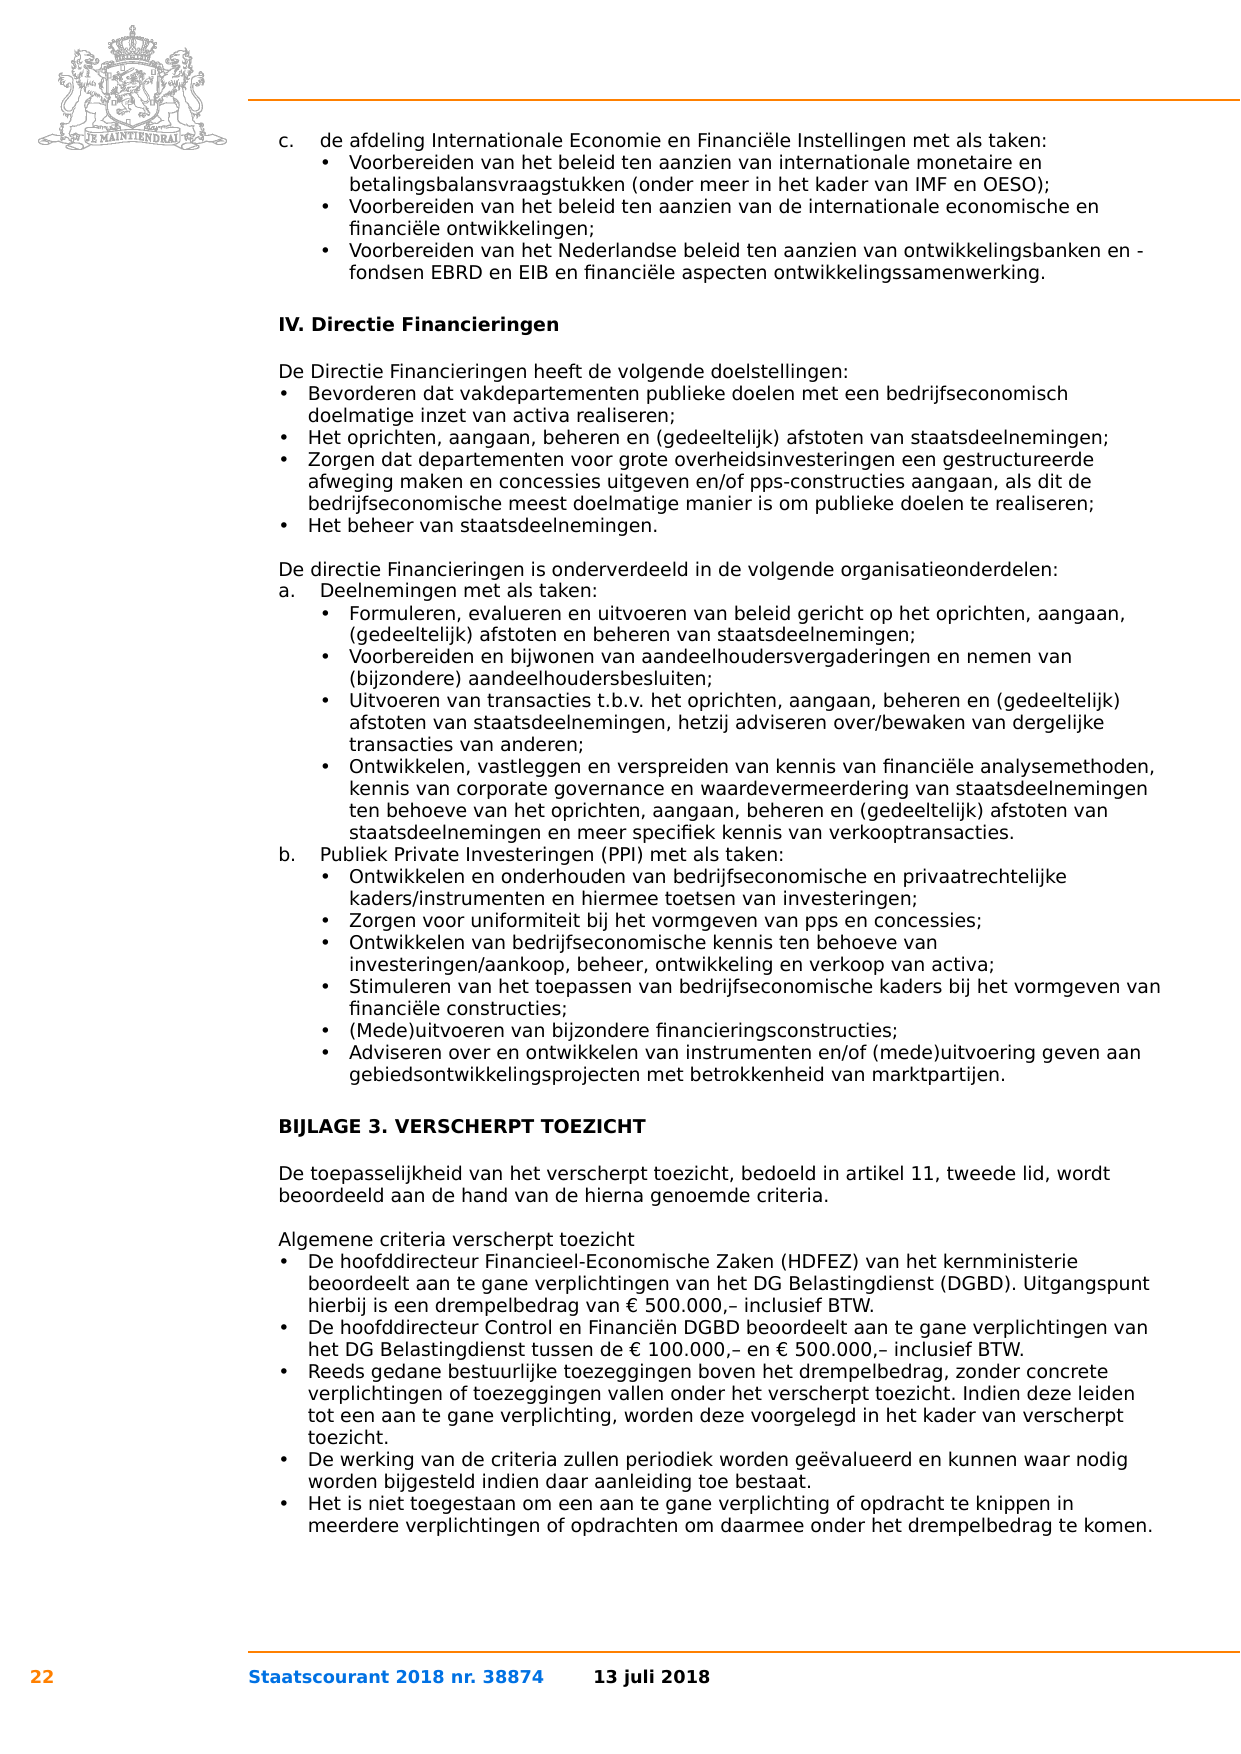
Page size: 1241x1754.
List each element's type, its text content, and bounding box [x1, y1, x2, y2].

text De directie Financieringen is onderverdeeld in de volgende organisatieonderdelen: [278, 558, 1163, 580]
text • Zorgen dat departementen voor grote overheidsinvesteringen een gestructureerde afweging maken en concessies uitgeven en/of pps-constructies aangaan, als dit de bedrijfseconomische meest doelmatige manier is om publieke doelen te realiseren; [278, 449, 1163, 514]
text • De hoofddirecteur Control en Financiën DGBD beoordeelt aan te gane verplichtingen van het DG Belastingdienst tussen de € 100.000,– en € 500.000,– inclusief BTW. [278, 1317, 1163, 1361]
text • Ontwikkelen van bedrijfseconomische kennis ten behoeve van investeringen/aankoop, beheer, ontwikkeling en verkoop van activa; [319, 932, 1163, 976]
text • De werking van de criteria zullen periodiek worden geëvalueerd en kunnen waar nodig worden bijgesteld indien daar aanleiding toe bestaat. [278, 1448, 1163, 1492]
text b. Publiek Private Investeringen (PPI) met als taken: [278, 844, 1163, 866]
text c. de afdeling Internationale Economie en Financiële Instellingen met als taken: [278, 130, 1163, 152]
subtitle IV. Directie Financieringen [278, 314, 1163, 336]
text De toepasselijkheid van het verscherpt toezicht, bedoeld in artikel 11, tweede lid, wordt beoordeeld aan de hand van de hierna genoemde criteria. [278, 1163, 1163, 1207]
text • Stimuleren van het toepassen van bedrijfseconomische kaders bij het vormgeven van financiële constructies; [319, 976, 1163, 1020]
text • Voorbereiden van het beleid ten aanzien van internationale monetaire en betalingsbalansvraagstukken (onder meer in het kader van IMF en OESO); [319, 152, 1163, 196]
text • Uitvoeren van transacties t.b.v. het oprichten, aangaan, beheren en (gedeeltelijk) afstoten van staatsdeelnemingen, hetzij adviseren over/bewaken van dergelijke transacties van anderen; [319, 690, 1163, 756]
subtitle BIJLAGE 3. VERSCHERPT TOEZICHT [278, 1116, 1163, 1138]
text • Formuleren, evalueren en uitvoeren van beleid gericht op het oprichten, aangaan, (gedeeltelijk) afstoten en beheren van staatsdeelnemingen; [319, 602, 1163, 646]
text Algemene criteria verscherpt toezicht [278, 1229, 1163, 1251]
text • (Mede)uitvoeren van bijzondere financieringsconstructies; [319, 1020, 1163, 1042]
text • Bevorderen dat vakdepartementen publieke doelen met een bedrijfseconomisch doelmatige inzet van activa realiseren; [278, 383, 1163, 427]
text • Het is niet toegestaan om een aan te gane verplichting of opdracht te knippen in meerdere verplichtingen of opdrachten om daarmee onder het drempelbedrag te komen. [278, 1492, 1163, 1536]
text • Ontwikkelen en onderhouden van bedrijfseconomische en privaatrechtelijke kaders/instrumenten en hiermee toetsen van investeringen; [319, 866, 1163, 910]
text • Het oprichten, aangaan, beheren en (gedeeltelijk) afstoten van staatsdeelnemingen; [278, 427, 1163, 449]
text a. Deelnemingen met als taken: [278, 580, 1163, 602]
text • Reeds gedane bestuurlijke toezeggingen boven het drempelbedrag, zonder concrete verplichtingen of toezeggingen vallen onder het verscherpt toezicht. Indien deze leiden tot een aan te gane verplichting, worden deze voorgelegd in het kader van verscherpt toezicht. [278, 1361, 1163, 1448]
text • Adviseren over en ontwikkelen van instrumenten en/of (mede)uitvoering geven aan gebiedsontwikkelingsprojecten met betrokkenheid van marktpartijen. [319, 1042, 1163, 1086]
text De Directie Financieringen heeft de volgende doelstellingen: [278, 361, 1163, 383]
text • Voorbereiden en bijwonen van aandeelhoudersvergaderingen en nemen van (bijzondere) aandeelhoudersbesluiten; [319, 646, 1163, 690]
text • Voorbereiden van het Nederlandse beleid ten aanzien van ontwikkelingsbanken en -fondsen EBRD en EIB en financiële aspecten ontwikkelingssamenwerking. [319, 240, 1163, 284]
text • Zorgen voor uniformiteit bij het vormgeven van pps en concessies; [319, 910, 1163, 932]
text • Ontwikkelen, vastleggen en verspreiden van kennis van financiële analysemethoden, kennis van corporate governance en waardevermeerdering van staatsdeelnemingen ten behoeve van het oprichten, aangaan, beheren en (gedeeltelijk) afstoten van staatsdeelnemingen en meer specifiek kennis van verkooptransacties. [319, 756, 1163, 844]
text • Voorbereiden van het beleid ten aanzien van de internationale economische en financiële ontwikkelingen; [319, 196, 1163, 240]
text • De hoofddirecteur Financieel-Economische Zaken (HDFEZ) van het kernministerie beoordeelt aan te gane verplichtingen van het DG Belastingdienst (DGBD). Uitgangspunt hierbij is een drempelbedrag van € 500.000,– inclusief BTW. [278, 1251, 1163, 1317]
picture [38, 25, 227, 150]
text • Het beheer van staatsdeelnemingen. [278, 514, 1163, 537]
